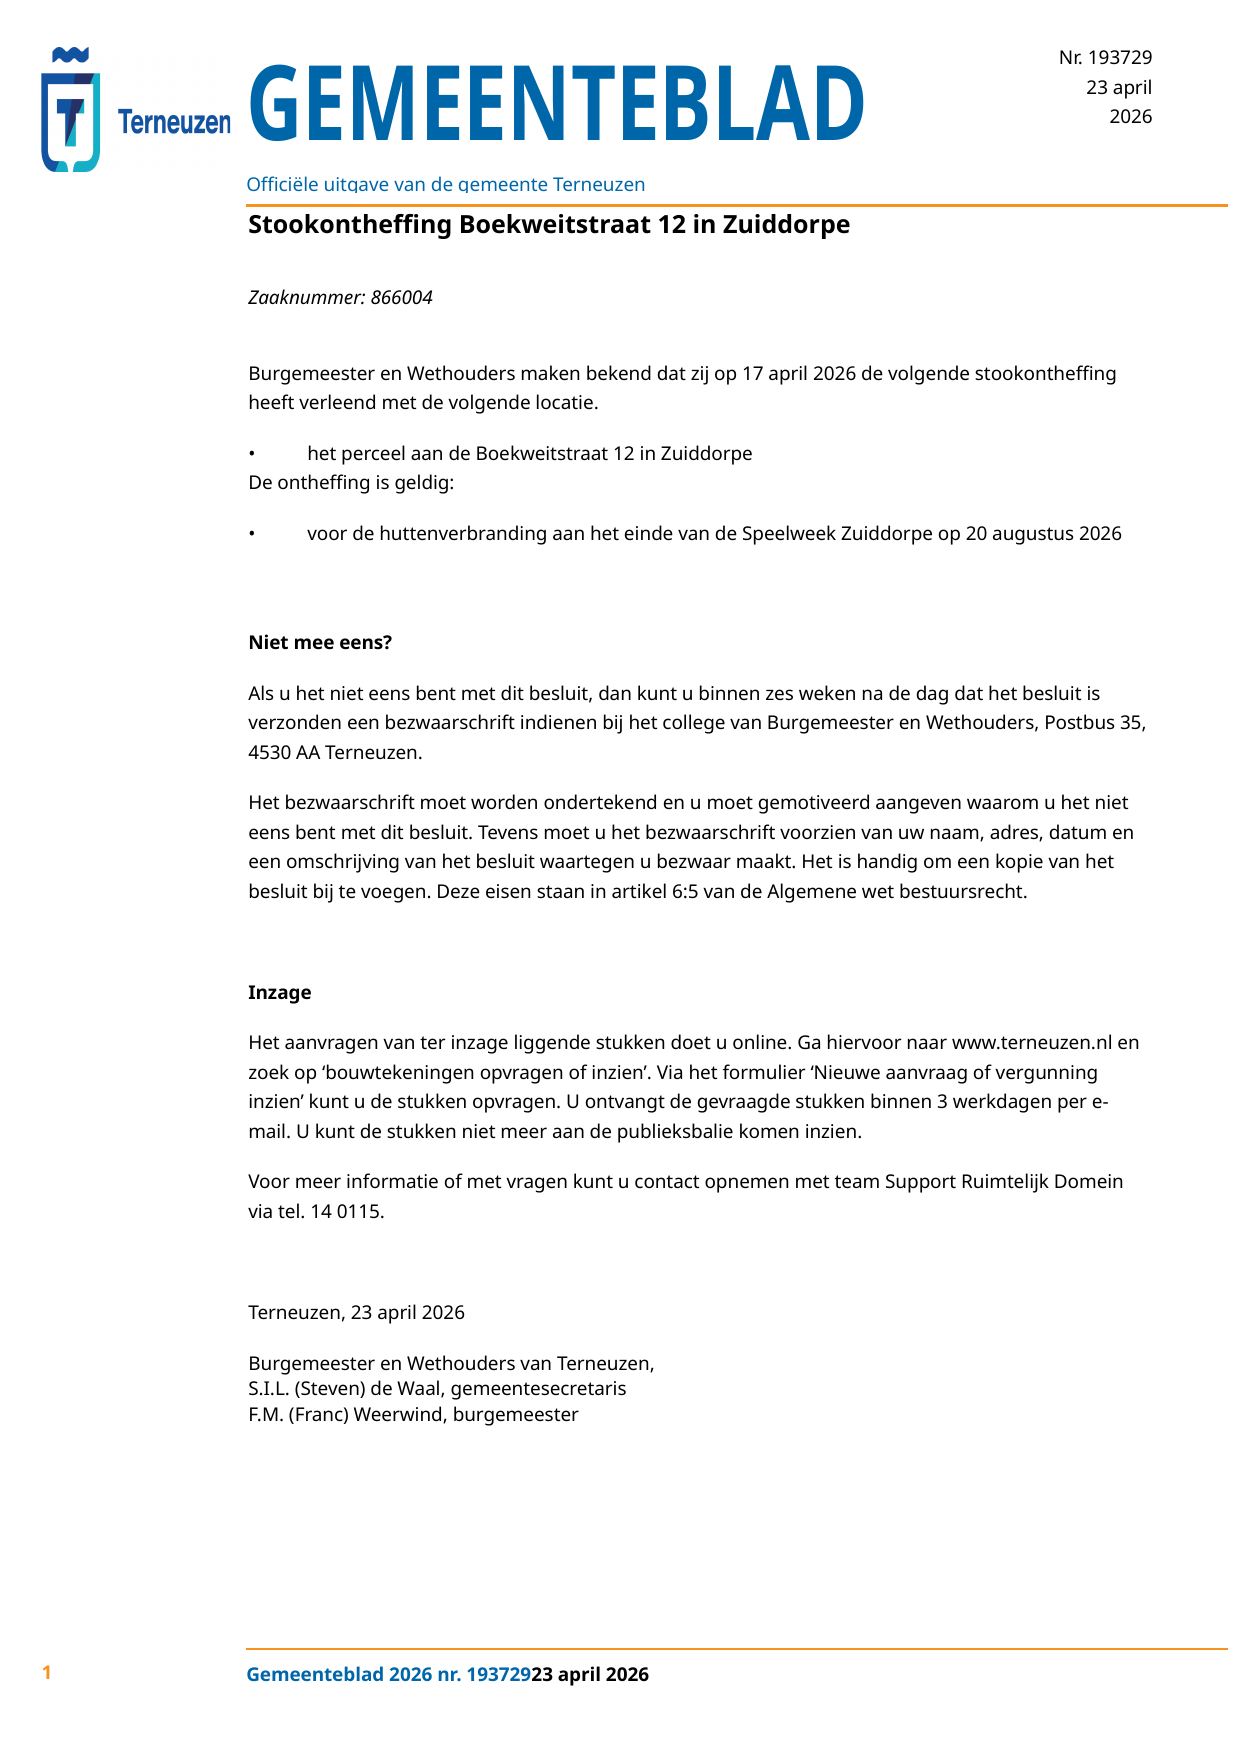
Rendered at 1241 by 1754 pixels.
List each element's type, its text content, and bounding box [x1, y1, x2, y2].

table_cell [714, 1375, 1152, 1401]
text Niet mee eens? [248, 629, 1152, 655]
text Terneuzen, 23 april 2026 [248, 1299, 1152, 1325]
table_header Burgemeester en Wethouders van Terneuzen, [248, 1350, 1152, 1375]
list voor de huttenverbranding aan het einde van de Speelweek Zuiddorpe op 20 augustus 2026 [248, 520, 1152, 546]
text De ontheffing is geldig: [248, 469, 1152, 495]
text Burgemeester en Wethouders maken bekend dat zij op 17 april 2026 de volgende stookontheffing heeft verleend met de volgende locatie. [248, 360, 1152, 415]
text Inzage [248, 979, 1152, 1005]
table_cell S.I.L. (Steven) de Waal, gemeentesecretaris [248, 1375, 714, 1401]
text Het aanvragen van ter inzage liggende stukken doet u online. Ga hiervoor naar www.terneuzen.nl en zoek op ‘bouwtekeningen opvragen of inzien’. Via het formulier ‘Nieuwe aanvraag of vergunning inzien’ kunt u de stukken opvragen. U ontvangt de gevraagde stukken binnen 3 werkdagen per e-mail. U kunt de stukken niet meer aan de publieksbalie komen inzien. [248, 1029, 1152, 1144]
text Het bezwaarschrift moet worden ondertekend en u moet gemotiveerd aangeven waarom u het niet eens bent met dit besluit. Tevens moet u het bezwaarschrift voorzien van uw naam, adres, datum en een omschrijving van het besluit waartegen u bezwaar maakt. Het is handig om een kopie van het besluit bij te voegen. Deze eisen staan in artikel 6:5 van de Algemene wet bestuursrecht. [248, 789, 1152, 904]
text Voor meer informatie of met vragen kunt u contact opnemen met team Support Ruimtelijk Domein via tel. 14 0115. [248, 1169, 1152, 1224]
text Zaaknummer: 866004 [248, 284, 1152, 309]
picture [41, 47, 231, 172]
table_cell F.M. (Franc) Weerwind, burgemeester [248, 1401, 1152, 1427]
list het perceel aan de Boekweitstraat 12 in Zuiddorpe [248, 440, 1152, 466]
text Stookontheffing Boekweitstraat 12 in Zuiddorpe [248, 207, 1152, 241]
text Als u het niet eens bent met dit besluit, dan kunt u binnen zes weken na de dag dat het besluit is verzonden een bezwaarschrift indienen bij het college van Burgemeester en Wethouders, Postbus 35, 4530 AA Terneuzen. [248, 680, 1152, 765]
